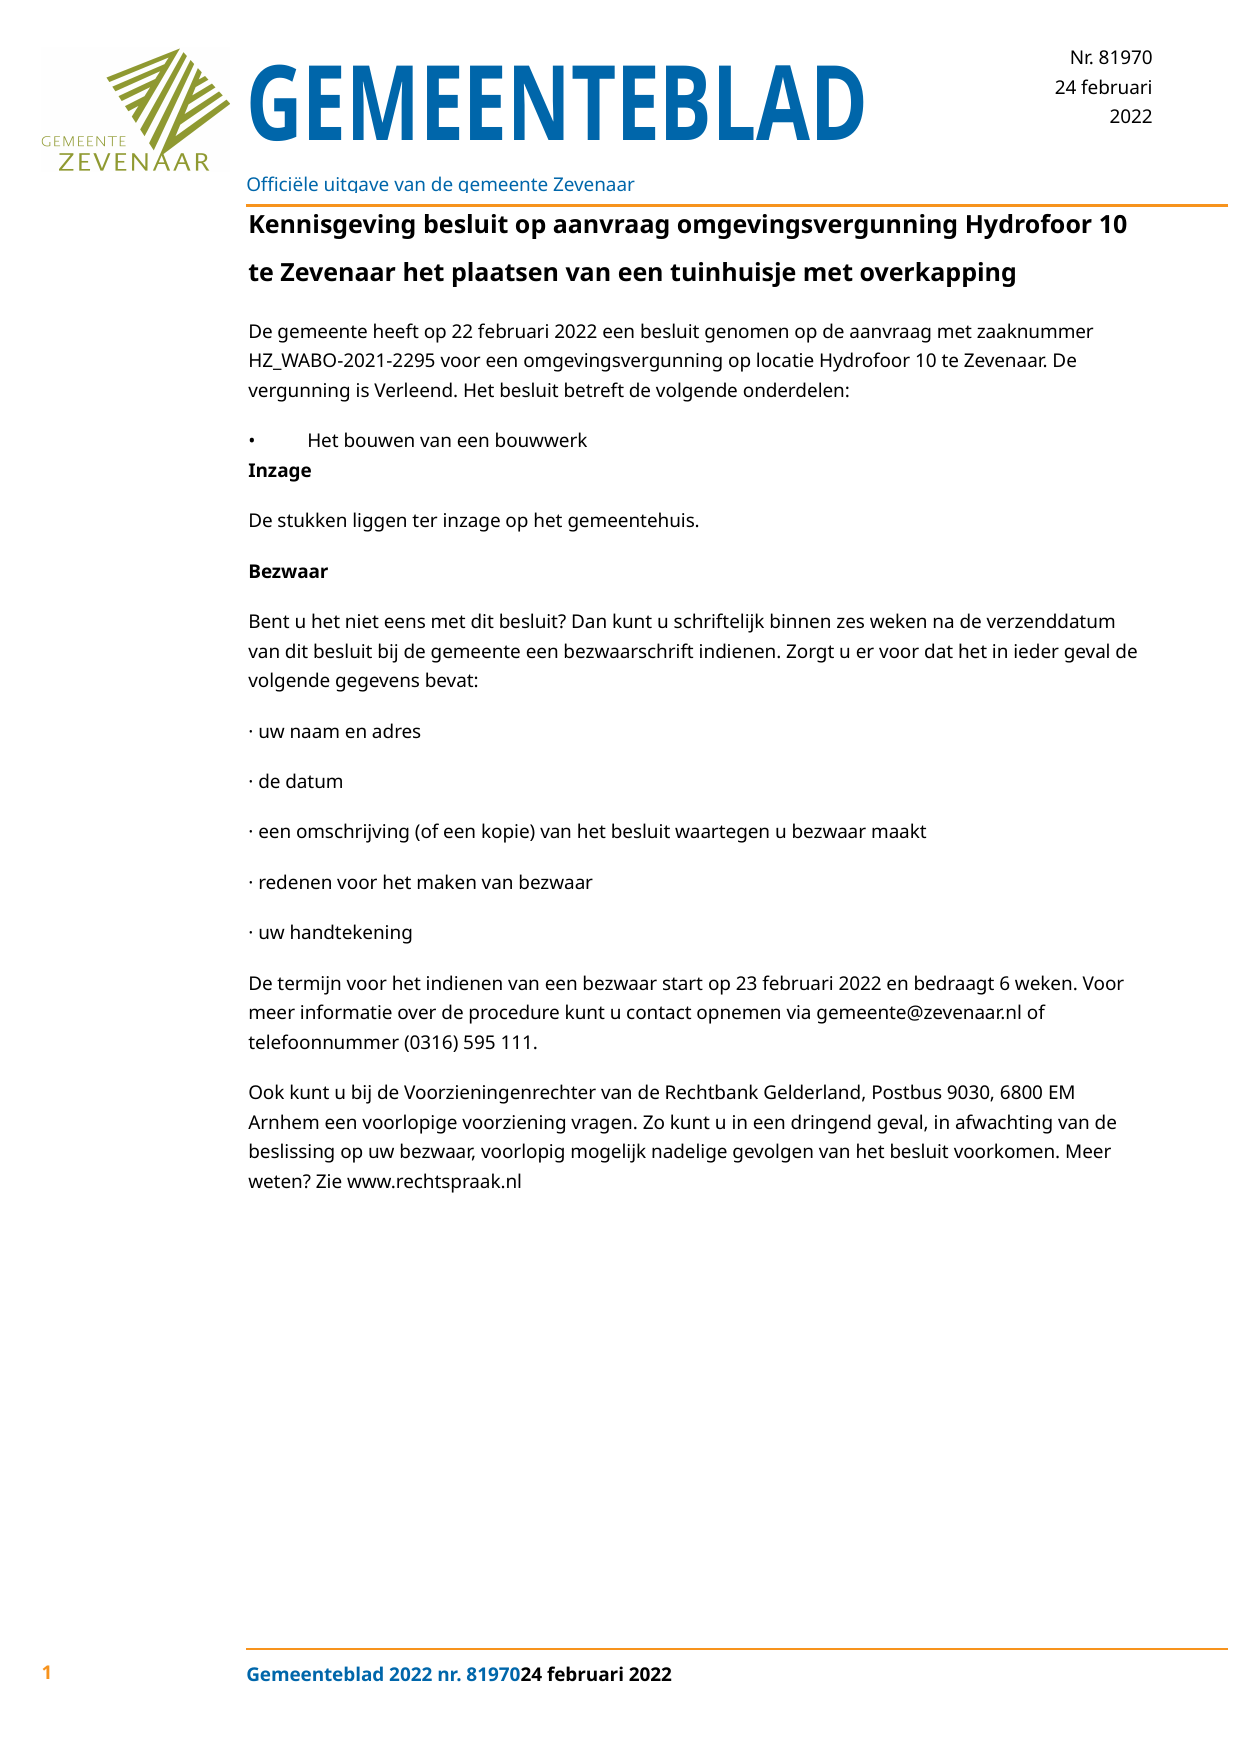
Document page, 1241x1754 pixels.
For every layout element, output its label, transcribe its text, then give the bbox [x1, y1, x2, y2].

text Bent u het niet eens met dit besluit? Dan kunt u schriftelijk binnen zes weken na de verzenddatum van dit besluit bij de gemeente een bezwaarschrift indienen. Zorgt u er voor dat het in ieder geval de volgende gegevens bevat: [248, 608, 1152, 693]
text Bezwaar [248, 558, 1152, 584]
text · redenen voor het maken van bezwaar [248, 869, 1152, 895]
text De gemeente heeft op 22 februari 2022 een besluit genomen op de aanvraag met zaaknummer HZ_WABO-2021-2295 voor een omgevingsvergunning op locatie Hydrofoor 10 te Zevenaar. De vergunning is Verleend. Het besluit betreft de volgende onderdelen: [248, 318, 1152, 403]
text · de datum [248, 768, 1152, 794]
text · uw handtekening [248, 919, 1152, 945]
picture [41, 47, 231, 172]
text De stukken liggen ter inzage op het gemeentehuis. [248, 507, 1152, 533]
text Inzage [248, 457, 1152, 483]
text De termijn voor het indienen van een bezwaar start op 23 februari 2022 en bedraagt 6 weken. Voor meer informatie over de procedure kunt u contact opnemen via gemeente@zevenaar.nl of telefoonnummer (0316) 595 111. [248, 970, 1152, 1055]
text · een omschrijving (of een kopie) van het besluit waartegen u bezwaar maakt [248, 819, 1152, 844]
text Kennisgeving besluit op aanvraag omgevingsvergunning Hydrofoor 10 te Zevenaar het plaatsen van een tuinhuisje met overkapping [248, 207, 1152, 288]
list Het bouwen van een bouwwerk [248, 427, 1152, 453]
text Ook kunt u bij de Voorzieningenrechter van de Rechtbank Gelderland, Postbus 9030, 6800 EM Arnhem een voorlopige voorziening vragen. Zo kunt u in een dringend geval, in afwachting van de beslissing op uw bezwaar, voorlopig mogelijk nadelige gevolgen van het besluit voorkomen. Meer weten? Zie www.rechtspraak.nl [248, 1079, 1152, 1194]
text · uw naam en adres [248, 718, 1152, 744]
